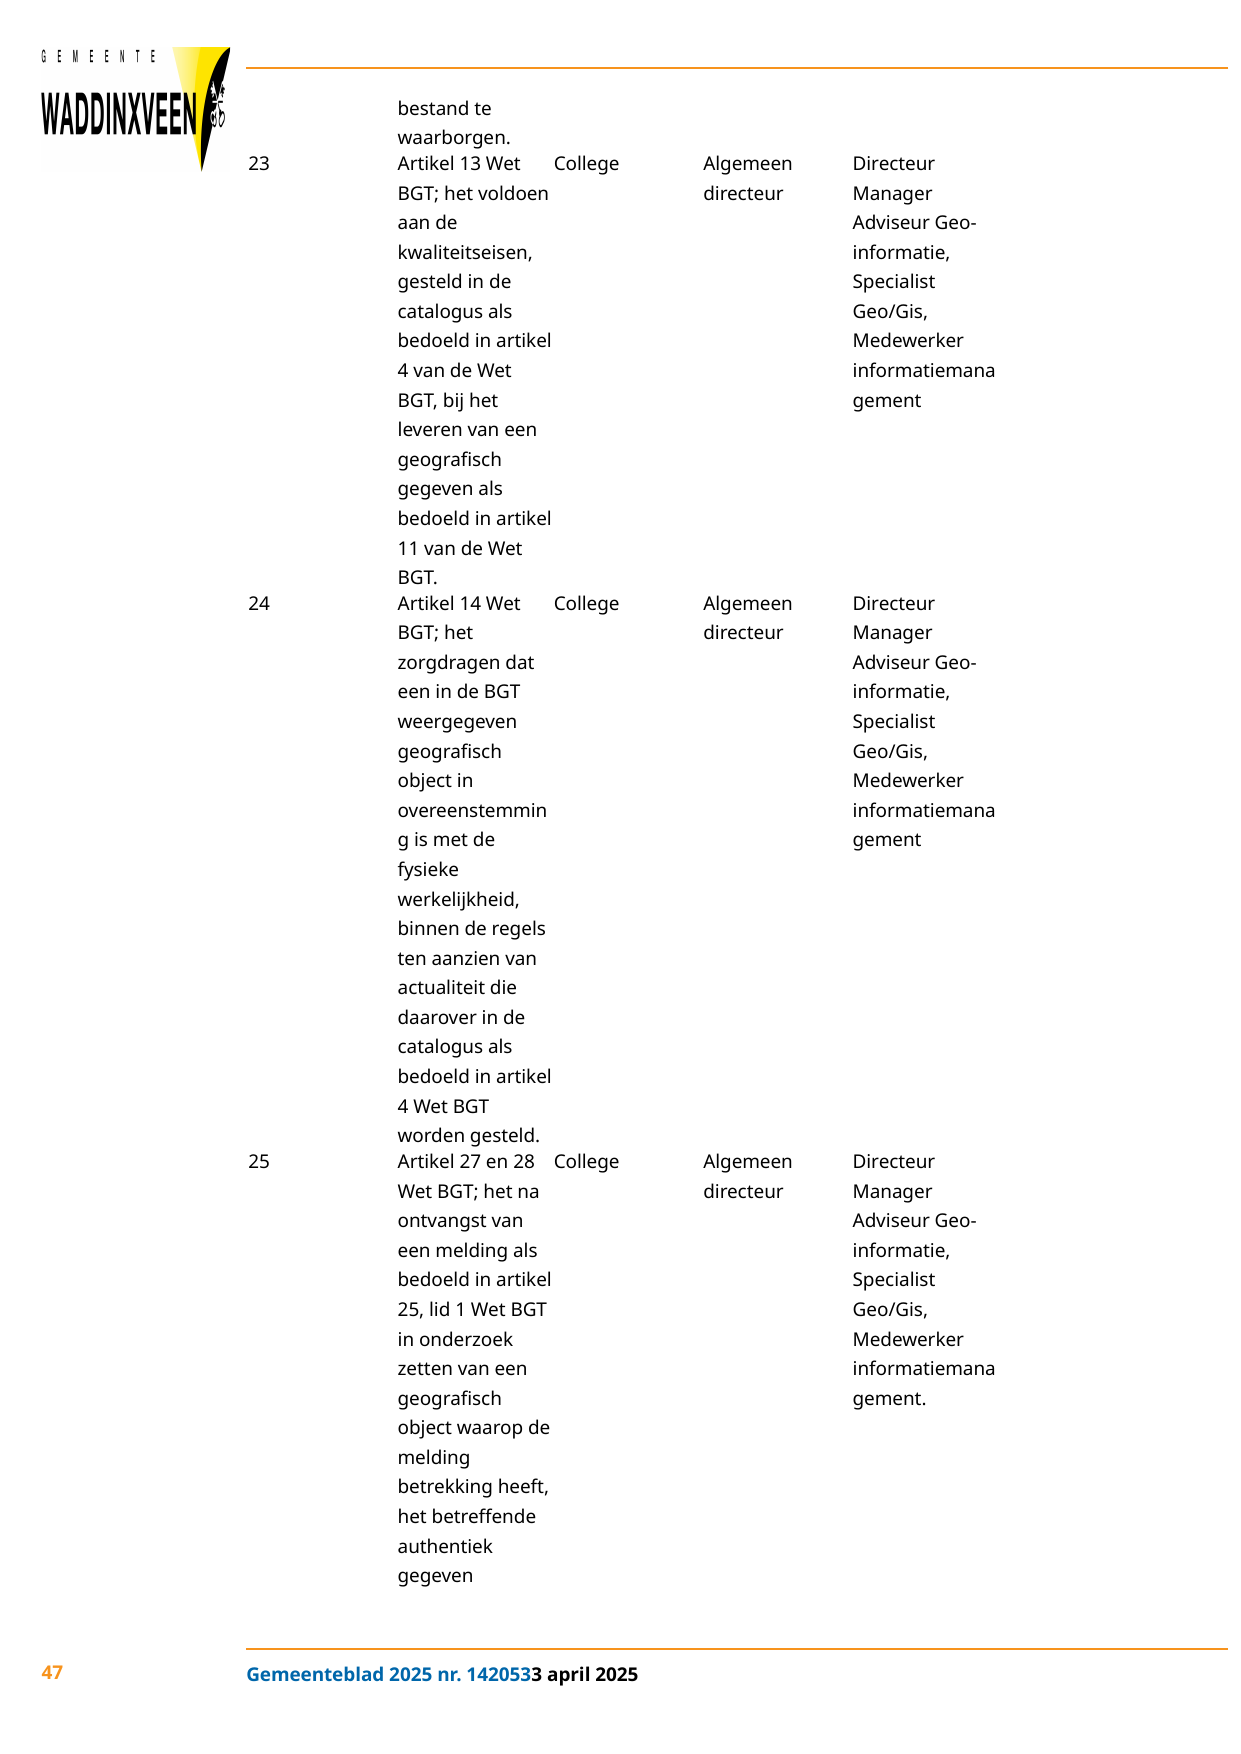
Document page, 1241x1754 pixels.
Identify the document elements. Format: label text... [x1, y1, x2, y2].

picture [41, 47, 231, 172]
table_cell 23 [248, 150, 397, 590]
table_cell Artikel 13 Wet BGT; het voldoen aan de kwaliteitseisen, gesteld in de catalogus als bedoeld in artikel 4 van de Wet BGT, bij het leveren van een geografisch gegeven als bedoeld in artikel 11 van de Wet BGT. [398, 150, 553, 590]
table_cell 24 [248, 590, 397, 1148]
table_cell Directeur Manager Adviseur Geo-informatie, Specialist Geo/Gis, Medewerker informatiemanagement [853, 590, 1002, 1148]
table_cell College [554, 150, 703, 590]
table_cell [1002, 95, 1152, 150]
table_cell Algemeen directeur [703, 590, 852, 1148]
table_cell [248, 95, 397, 150]
table_cell Directeur Manager Adviseur Geo-informatie, Specialist Geo/Gis, Medewerker informatiemanagement [853, 150, 1002, 590]
table_cell bestand te waarborgen. [398, 95, 553, 150]
table_cell [1002, 590, 1152, 1148]
table_cell College [554, 1148, 703, 1588]
table_cell Directeur Manager Adviseur Geo-informatie, Specialist Geo/Gis, Medewerker informatiemanagement. [853, 1148, 1002, 1588]
table_cell College [554, 590, 703, 1148]
table_cell 25 [248, 1148, 397, 1588]
table_cell Artikel 27 en 28 Wet BGT; het na ontvangst van een melding als bedoeld in artikel 25, lid 1 Wet BGT in onderzoek zetten van een geografisch object waarop de melding betrekking heeft, het betreffende authentiek gegeven [398, 1148, 553, 1588]
table_cell [554, 95, 703, 150]
table_cell [1002, 1148, 1152, 1588]
table_cell [853, 95, 1002, 150]
table_cell Algemeen directeur [703, 1148, 852, 1588]
table_cell [703, 95, 852, 150]
table_cell Artikel 14 Wet BGT; het zorgdragen dat een in de BGT weergegeven geografisch object in overeenstemming is met de fysieke werkelijkheid, binnen de regels ten aanzien van actualiteit die daarover in de catalogus als bedoeld in artikel 4 Wet BGT worden gesteld. [398, 590, 553, 1148]
table_cell Algemeen directeur [703, 150, 852, 590]
table_cell [1002, 150, 1152, 590]
